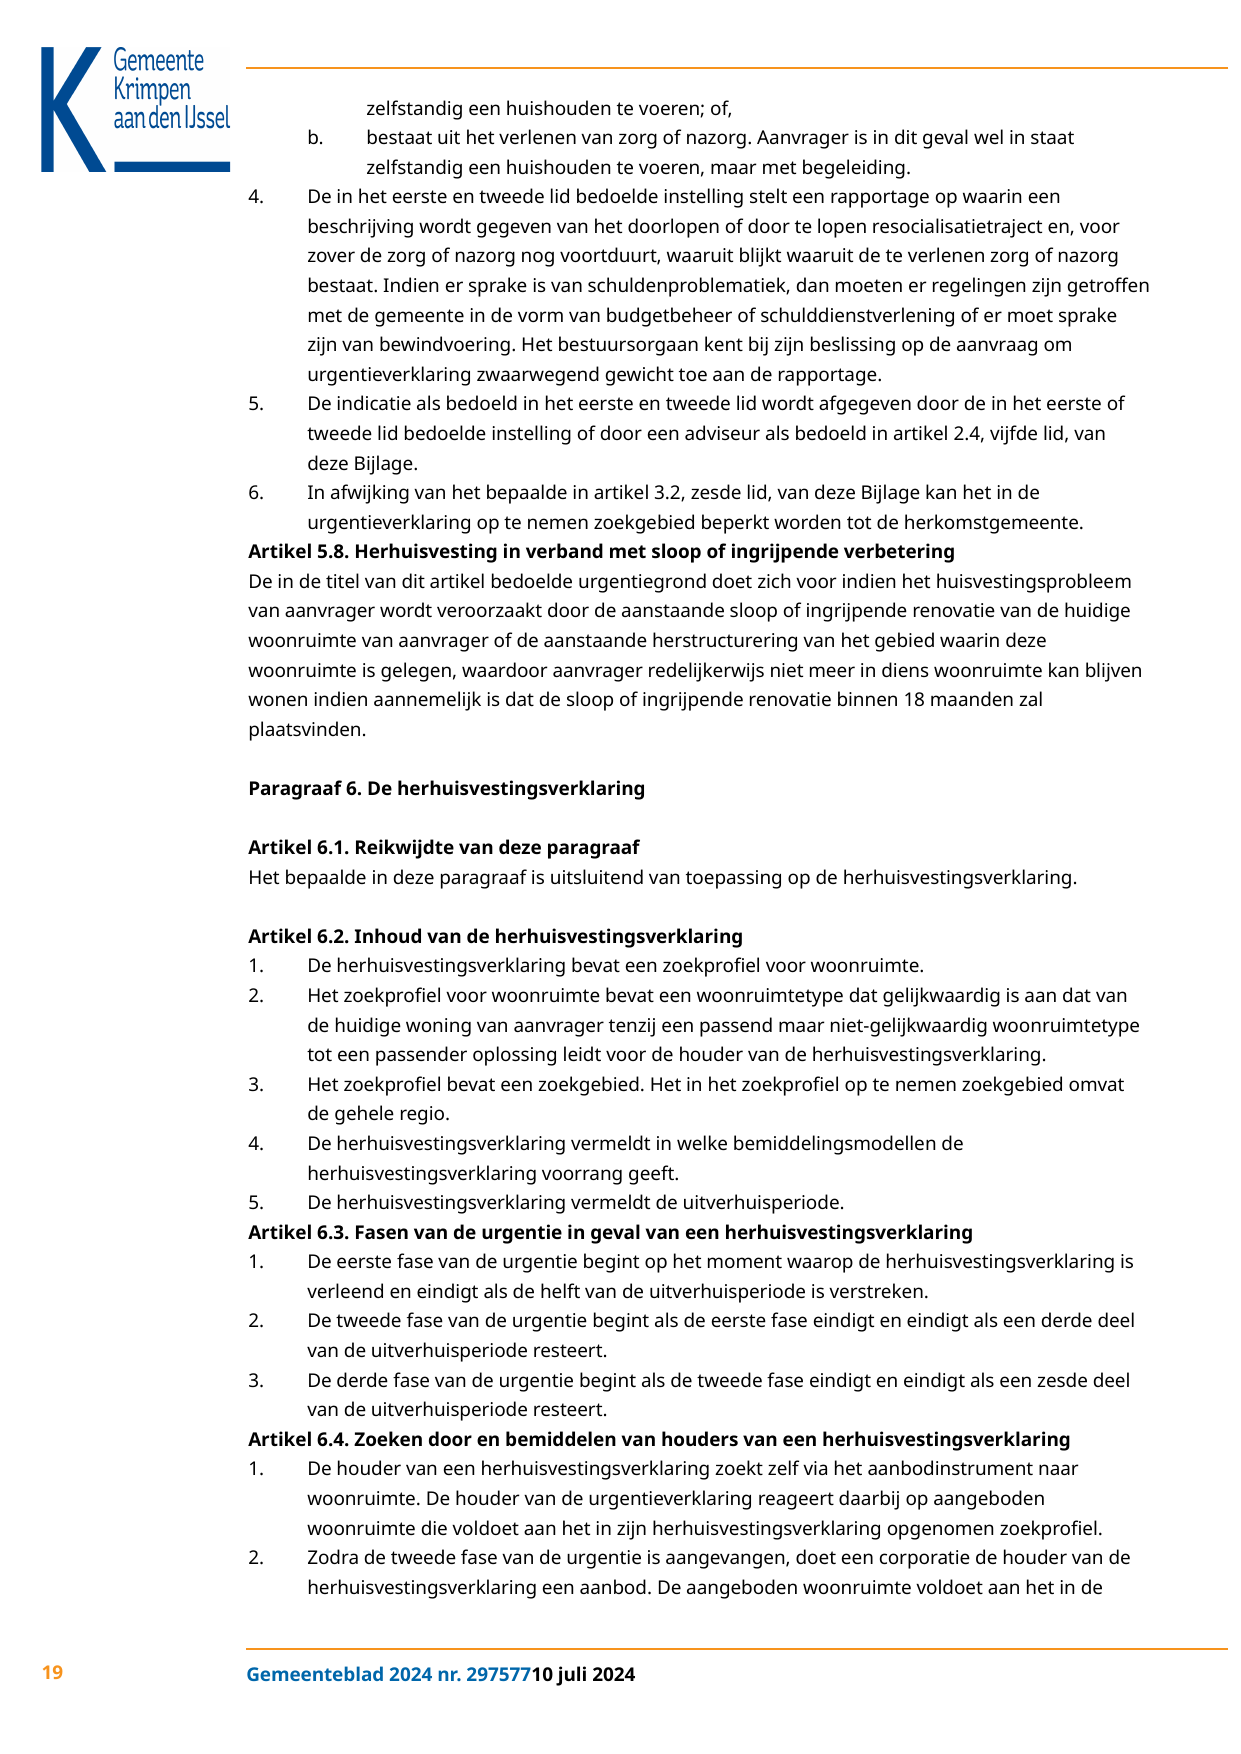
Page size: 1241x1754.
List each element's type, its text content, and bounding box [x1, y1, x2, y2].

list Het zoekprofiel bevat een zoekgebied. Het in het zoekprofiel op te nemen zoekgebied omvat de gehele regio. [248, 1071, 1152, 1126]
text Artikel 5.8. Herhuisvesting in verband met sloop of ingrijpende verbetering [248, 538, 1152, 564]
list zelfstandig een huishouden te voeren; of, [307, 95, 1152, 121]
list De herhuisvestingsverklaring vermeldt de uitverhuisperiode. [248, 1189, 1152, 1215]
text Artikel 6.4. Zoeken door en bemiddelen van houders van een herhuisvestingsverklaring [248, 1426, 1152, 1452]
list bestaat uit het verlenen van zorg of nazorg. Aanvrager is in dit geval wel in staat zelfstandig een huishouden te voeren, maar met begeleiding. [307, 124, 1152, 180]
list De houder van een herhuisvestingsverklaring zoekt zelf via het aanbodinstrument naar woonruimte. De houder van de urgentieverklaring reageert daarbij op aangeboden woonruimte die voldoet aan het in zijn herhuisvestingsverklaring opgenomen zoekprofiel. [248, 1456, 1152, 1541]
text Artikel 6.2. Inhoud van de herhuisvestingsverklaring [248, 923, 1152, 949]
text Het bepaalde in deze paragraaf is uitsluitend van toepassing op de herhuisvestingsverklaring. [248, 864, 1152, 890]
list De tweede fase van de urgentie begint als de eerste fase eindigt en eindigt als een derde deel van de uitverhuisperiode resteert. [248, 1308, 1152, 1363]
list Zodra de tweede fase van de urgentie is aangevangen, doet een corporatie de houder van de herhuisvestingsverklaring een aanbod. De aangeboden woonruimte voldoet aan het in de [248, 1544, 1152, 1600]
list De herhuisvestingsverklaring vermeldt in welke bemiddelingsmodellen de herhuisvestingsverklaring voorrang geeft. [248, 1130, 1152, 1186]
text Artikel 6.3. Fasen van de urgentie in geval van een herhuisvestingsverklaring [248, 1219, 1152, 1245]
text Paragraaf 6. De herhuisvestingsverklaring [248, 775, 1152, 801]
list De indicatie als bedoeld in het eerste en tweede lid wordt afgegeven door de in het eerste of tweede lid bedoelde instelling of door een adviseur als bedoeld in artikel 2.4, vijfde lid, van deze Bijlage. [248, 391, 1152, 476]
list In afwijking van het bepaalde in artikel 3.2, zesde lid, van deze Bijlage kan het in de urgentieverklaring op te nemen zoekgebied beperkt worden tot de herkomstgemeente. [248, 479, 1152, 535]
list De herhuisvestingsverklaring bevat een zoekprofiel voor woonruimte. [248, 953, 1152, 978]
picture [41, 47, 231, 172]
list De eerste fase van de urgentie begint op het moment waarop de herhuisvestingsverklaring is verleend en eindigt als de helft van de uitverhuisperiode is verstreken. [248, 1248, 1152, 1304]
text Artikel 6.1. Reikwijdte van deze paragraaf [248, 834, 1152, 860]
list Het zoekprofiel voor woonruimte bevat een woonruimtetype dat gelijkwaardig is aan dat van de huidige woning van aanvrager tenzij een passend maar niet-gelijkwaardig woonruimtetype tot een passender oplossing leidt voor de houder van de herhuisvestingsverklaring. [248, 982, 1152, 1067]
list De in het eerste en tweede lid bedoelde instelling stelt een rapportage op waarin een beschrijving wordt gegeven van het doorlopen of door te lopen resocialisatietraject en, voor zover de zorg of nazorg nog voortduurt, waaruit blijkt waaruit de te verlenen zorg of nazorg bestaat. Indien er sprake is van schuldenproblematiek, dan moeten er regelingen zijn getroffen met de gemeente in de vorm van budgetbeheer of schulddienstverlening of er moet sprake zijn van bewindvoering. Het bestuursorgaan kent bij zijn beslissing op de aanvraag om urgentieverklaring zwaarwegend gewicht toe aan de rapportage. [248, 183, 1152, 387]
text De in de titel van dit artikel bedoelde urgentiegrond doet zich voor indien het huisvestingsprobleem van aanvrager wordt veroorzaakt door de aanstaande sloop of ingrijpende renovatie van de huidige woonruimte van aanvrager of de aanstaande herstructurering van het gebied waarin deze woonruimte is gelegen, waardoor aanvrager redelijkerwijs niet meer in diens woonruimte kan blijven wonen indien aannemelijk is dat de sloop of ingrijpende renovatie binnen 18 maanden zal plaatsvinden. [248, 568, 1152, 742]
list De derde fase van de urgentie begint als de tweede fase eindigt en eindigt als een zesde deel van de uitverhuisperiode resteert. [248, 1367, 1152, 1422]
